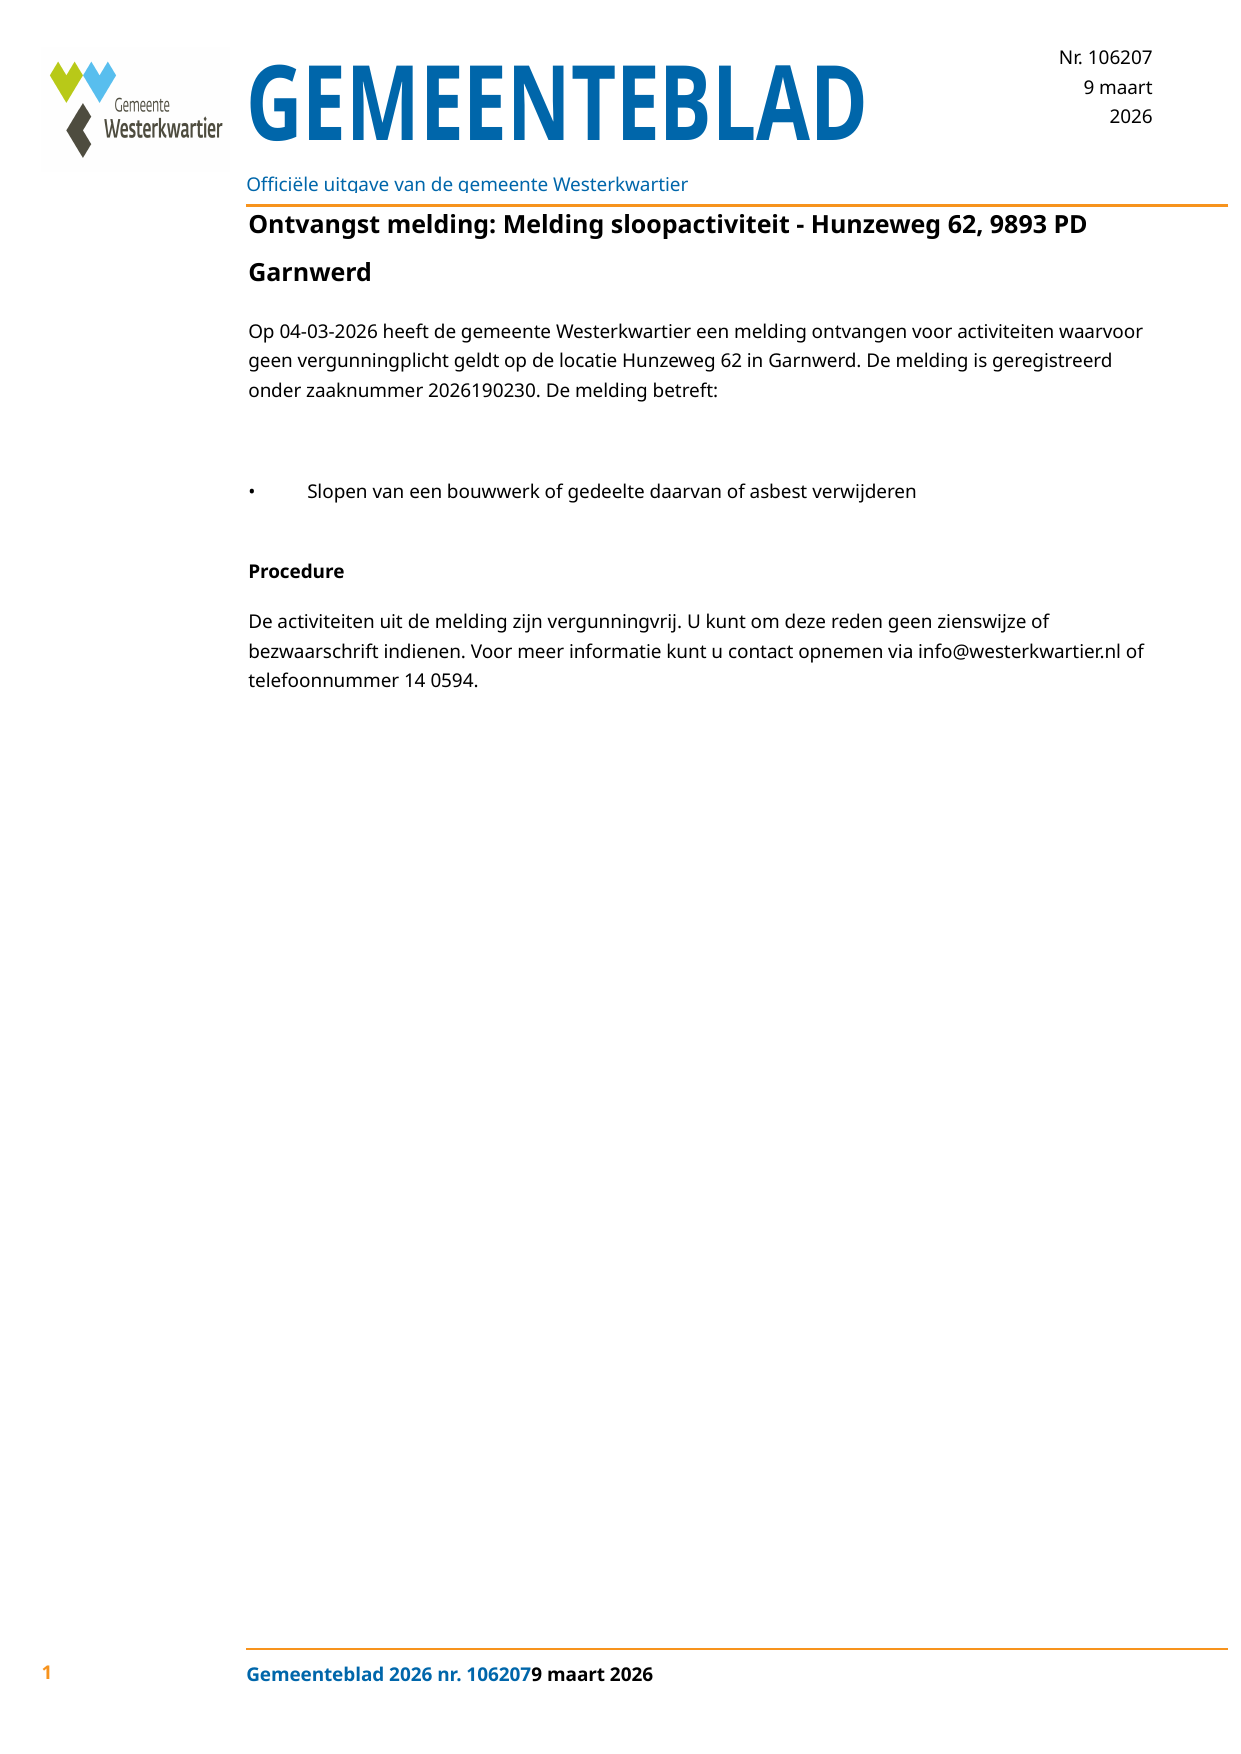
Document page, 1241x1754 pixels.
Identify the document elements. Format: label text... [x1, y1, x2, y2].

text Procedure [248, 558, 1152, 584]
text Op 04-03-2026 heeft de gemeente Westerkwartier een melding ontvangen voor activiteiten waarvoor geen vergunningplicht geldt op de locatie Hunzeweg 62 in Garnwerd. De melding is geregistreerd onder zaaknummer 2026190230. De melding betreft: [248, 318, 1152, 403]
list Slopen van een bouwwerk of gedeelte daarvan of asbest verwijderen [248, 478, 1152, 504]
picture [41, 47, 231, 172]
text De activiteiten uit de melding zijn vergunningvrij. U kunt om deze reden geen zienswijze of bezwaarschrift indienen. Voor meer informatie kunt u contact opnemen via info@westerkwartier.nl of telefoonnummer 14 0594. [248, 608, 1152, 693]
text Ontvangst melding: Melding sloopactiviteit - Hunzeweg 62, 9893 PD Garnwerd [248, 207, 1152, 288]
